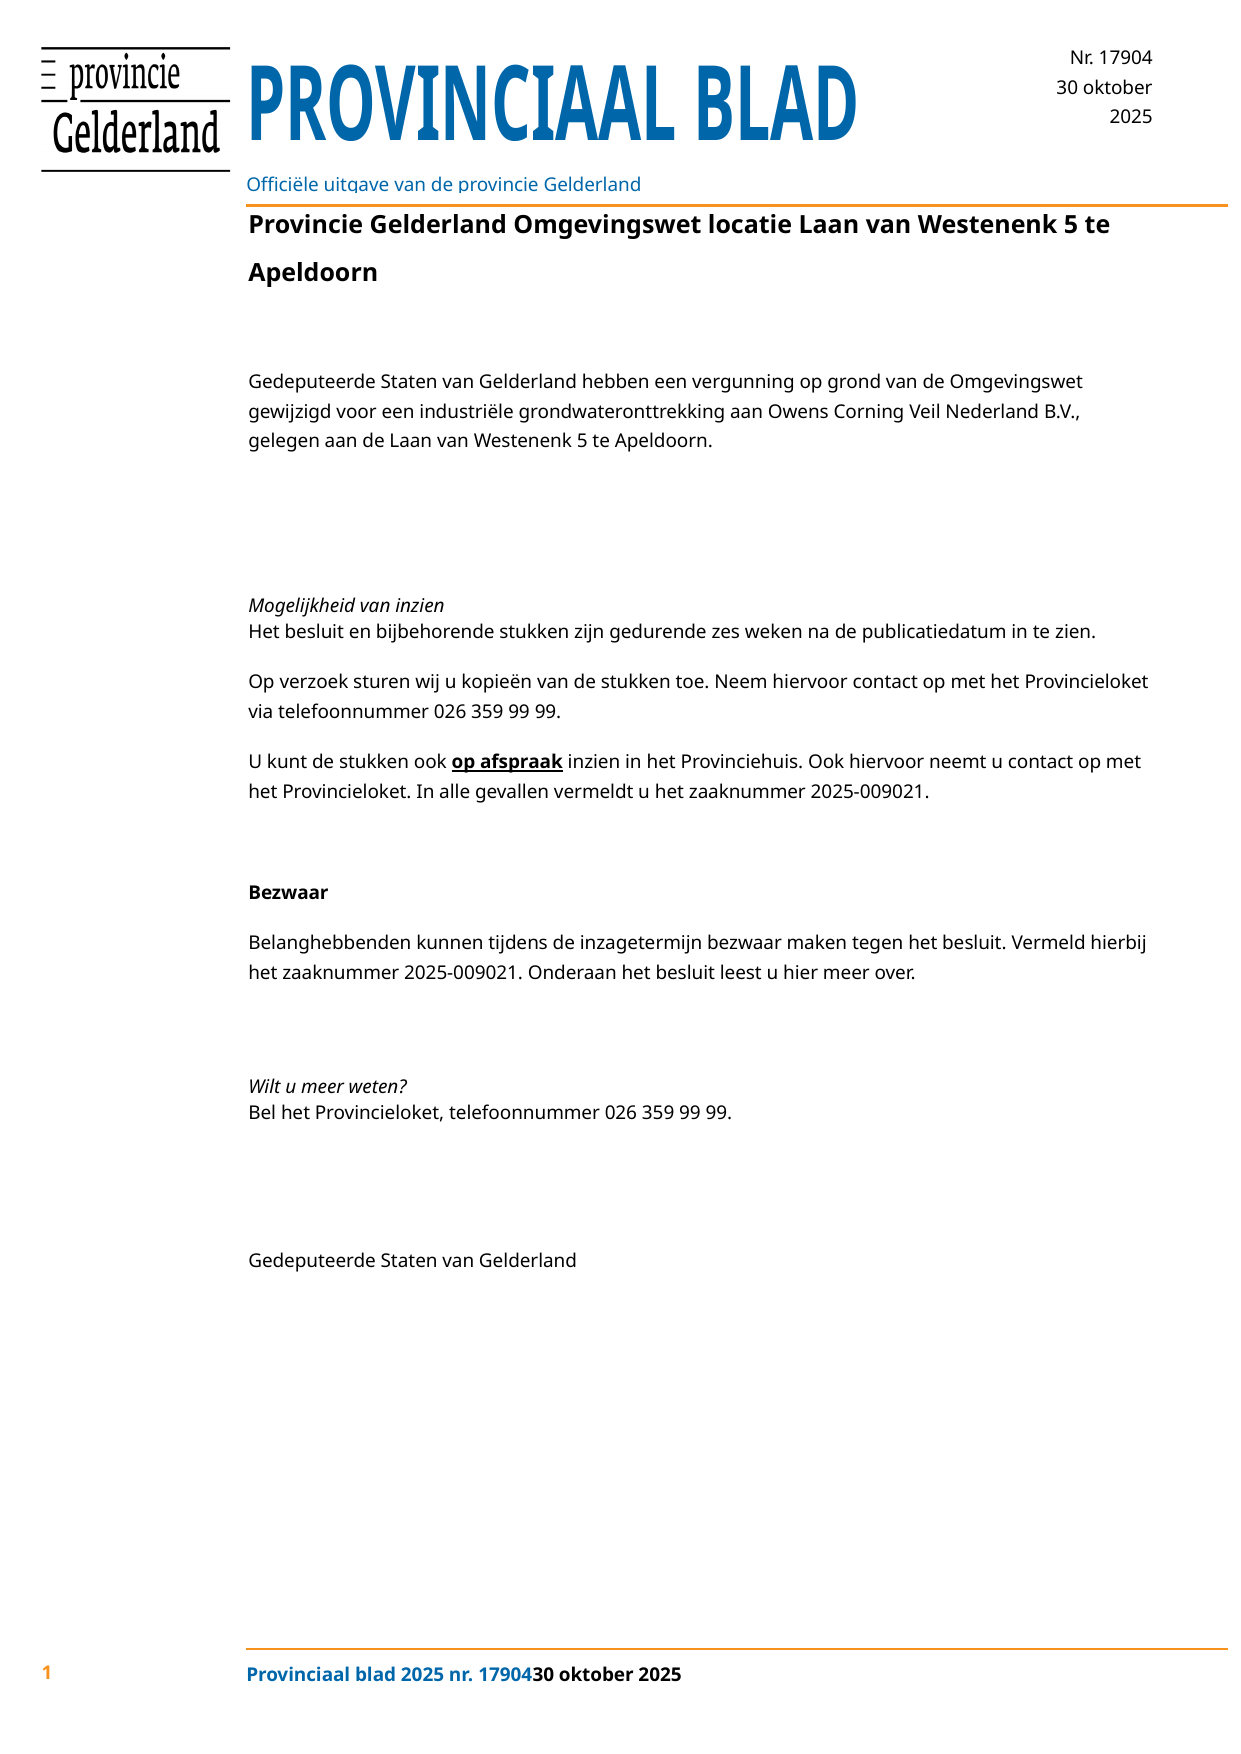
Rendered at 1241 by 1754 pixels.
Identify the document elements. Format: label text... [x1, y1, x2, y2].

text Wilt u meer weten? [248, 1073, 1152, 1099]
text Bezwaar [248, 879, 1152, 904]
text U kunt de stukken ook op afspraak inzien in het Provinciehuis. Ook hiervoor neemt u contact op met het Provincieloket. In alle gevallen vermeldt u het zaaknummer 2025-009021. [248, 748, 1152, 804]
text Bel het Provincieloket, telefoonnummer 026 359 99 99. [248, 1099, 1152, 1125]
picture [41, 47, 231, 172]
text Mogelijkheid van inzien [248, 592, 1152, 618]
text Gedeputeerde Staten van Gelderland hebben een vergunning op grond van de Omgevingswet gewijzigd voor een industriële grondwateronttrekking aan Owens Corning Veil Nederland B.V., gelegen aan de Laan van Westenenk 5 te Apeldoorn. [248, 368, 1152, 453]
text Provincie Gelderland Omgevingswet locatie Laan van Westenenk 5 te Apeldoorn [248, 207, 1152, 288]
text Het besluit en bijbehorende stukken zijn gedurende zes weken na de publicatiedatum in te zien. [248, 618, 1152, 644]
text Gedeputeerde Staten van Gelderland [248, 1248, 1152, 1273]
text Op verzoek sturen wij u kopieën van de stukken toe. Neem hiervoor contact op met het Provincieloket via telefoonnummer 026 359 99 99. [248, 668, 1152, 724]
text Belanghebbenden kunnen tijdens de inzagetermijn bezwaar maken tegen het besluit. Vermeld hierbij het zaaknummer 2025-009021. Onderaan het besluit leest u hier meer over. [248, 929, 1152, 984]
